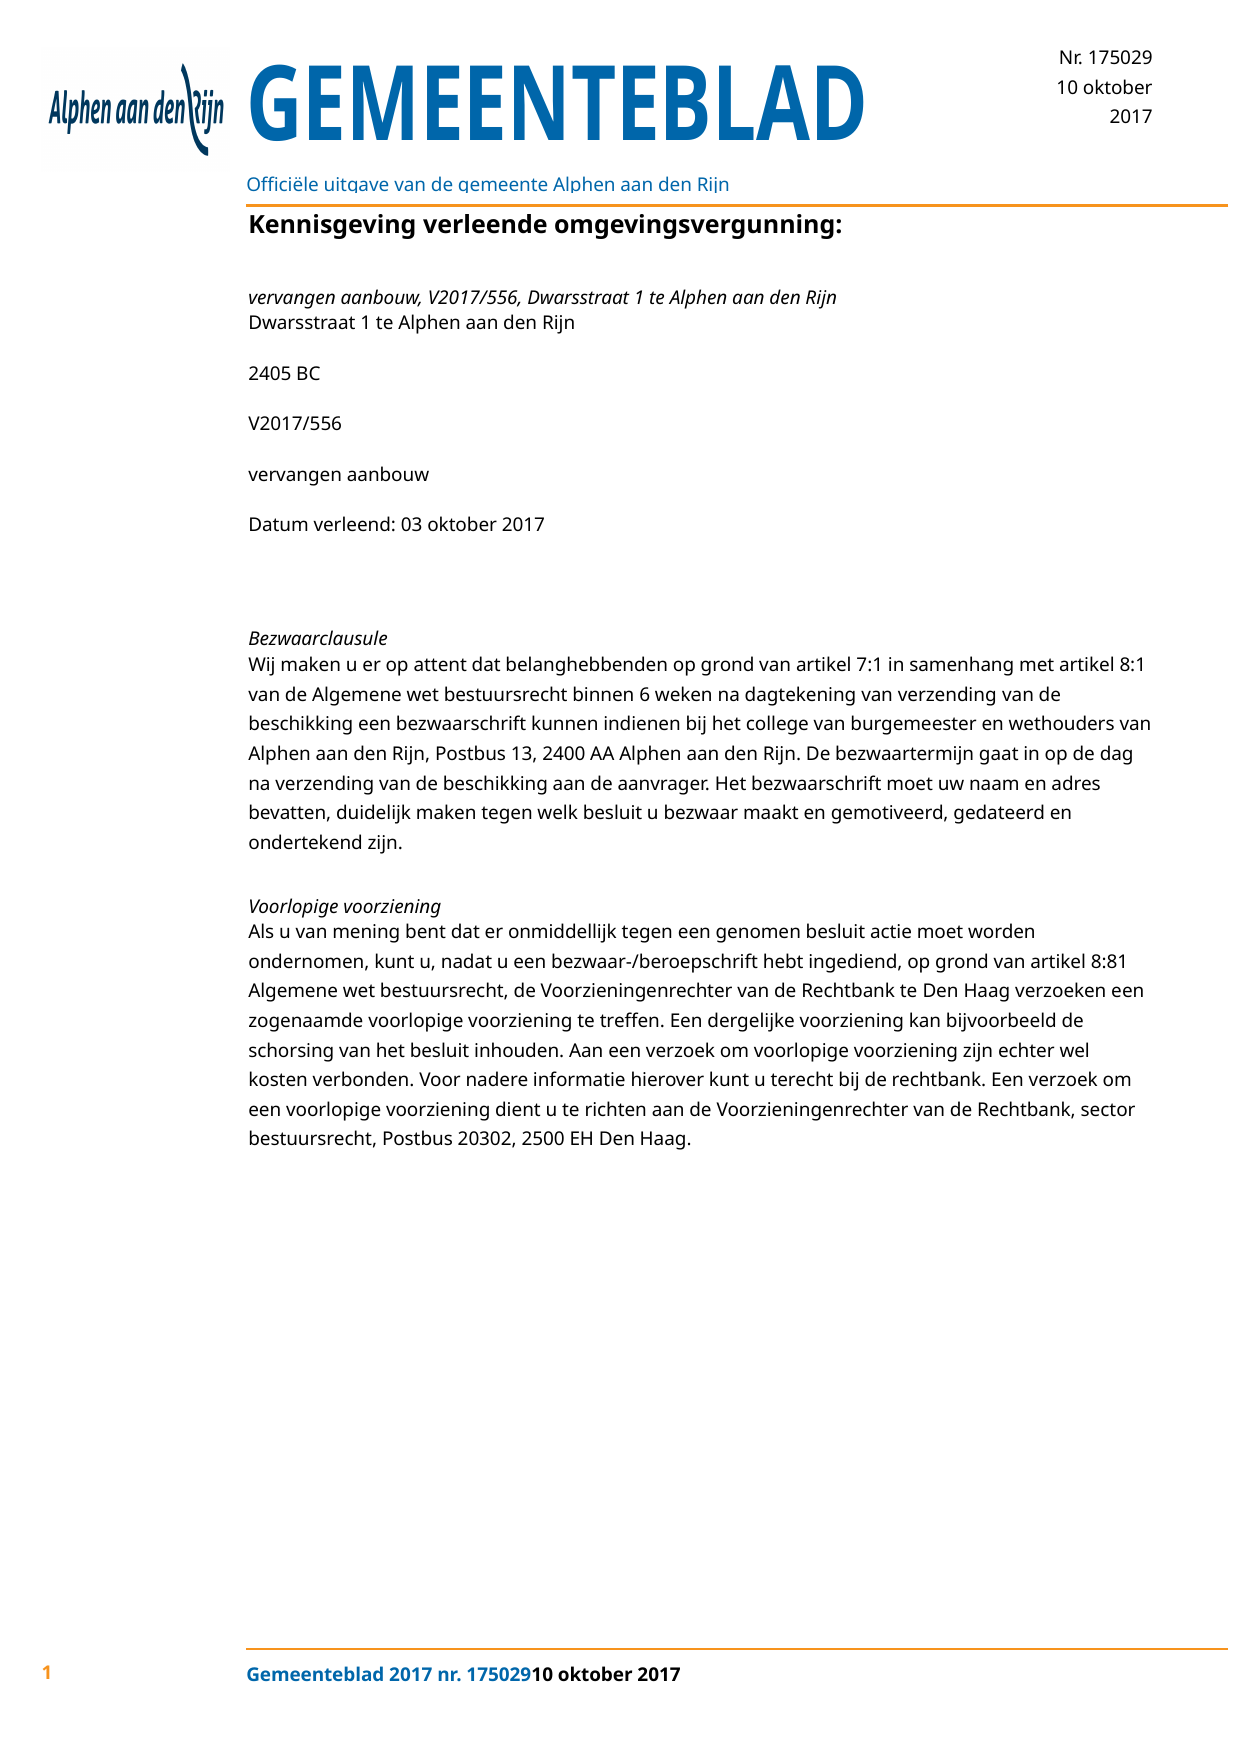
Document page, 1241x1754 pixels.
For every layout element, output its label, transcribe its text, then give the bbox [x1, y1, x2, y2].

text Kennisgeving verleende omgevingsvergunning: [248, 207, 1152, 241]
text Dwarsstraat 1 te Alphen aan den Rijn [248, 309, 1152, 335]
text Bezwaarclausule [248, 626, 1152, 651]
text Als u van mening bent dat er onmiddellijk tegen een genomen besluit actie moet worden ondernomen, kunt u, nadat u een bezwaar-/beroepschrift hebt ingediend, op grond van artikel 8:81 Algemene wet bestuursrecht, de Voorzieningenrechter van de Rechtbank te Den Haag verzoeken een zogenaamde voorlopige voorziening te treffen. Een dergelijke voorziening kan bijvoorbeeld de schorsing van het besluit inhouden. Aan een verzoek om voorlopige voorziening zijn echter wel kosten verbonden. Voor nadere informatie hierover kunt u terecht bij de rechtbank. Een verzoek om een voorlopige voorziening dient u te richten aan de Voorzieningenrechter van de Rechtbank, sector bestuursrecht, Postbus 20302, 2500 EH Den Haag. [248, 918, 1152, 1151]
text vervangen aanbouw [248, 461, 1152, 487]
text vervangen aanbouw, V2017/556, Dwarsstraat 1 te Alphen aan den Rijn [248, 284, 1152, 309]
text V2017/556 [248, 410, 1152, 436]
text Voorlopige voorziening [248, 893, 1152, 918]
text 2405 BC [248, 360, 1152, 386]
picture [41, 47, 231, 172]
text Datum verleend: 03 oktober 2017 [248, 511, 1152, 537]
text Wij maken u er op attent dat belanghebbenden op grond van artikel 7:1 in samenhang met artikel 8:1 van de Algemene wet bestuursrecht binnen 6 weken na dagtekening van verzending van de beschikking een bezwaarschrift kunnen indienen bij het college van burgemeester en wethouders van Alphen aan den Rijn, Postbus 13, 2400 AA Alphen aan den Rijn. De bezwaartermijn gaat in op de dag na verzending van de beschikking aan de aanvrager. Het bezwaarschrift moet uw naam en adres bevatten, duidelijk maken tegen welk besluit u bezwaar maakt en gemotiveerd, gedateerd en ondertekend zijn. [248, 651, 1152, 854]
